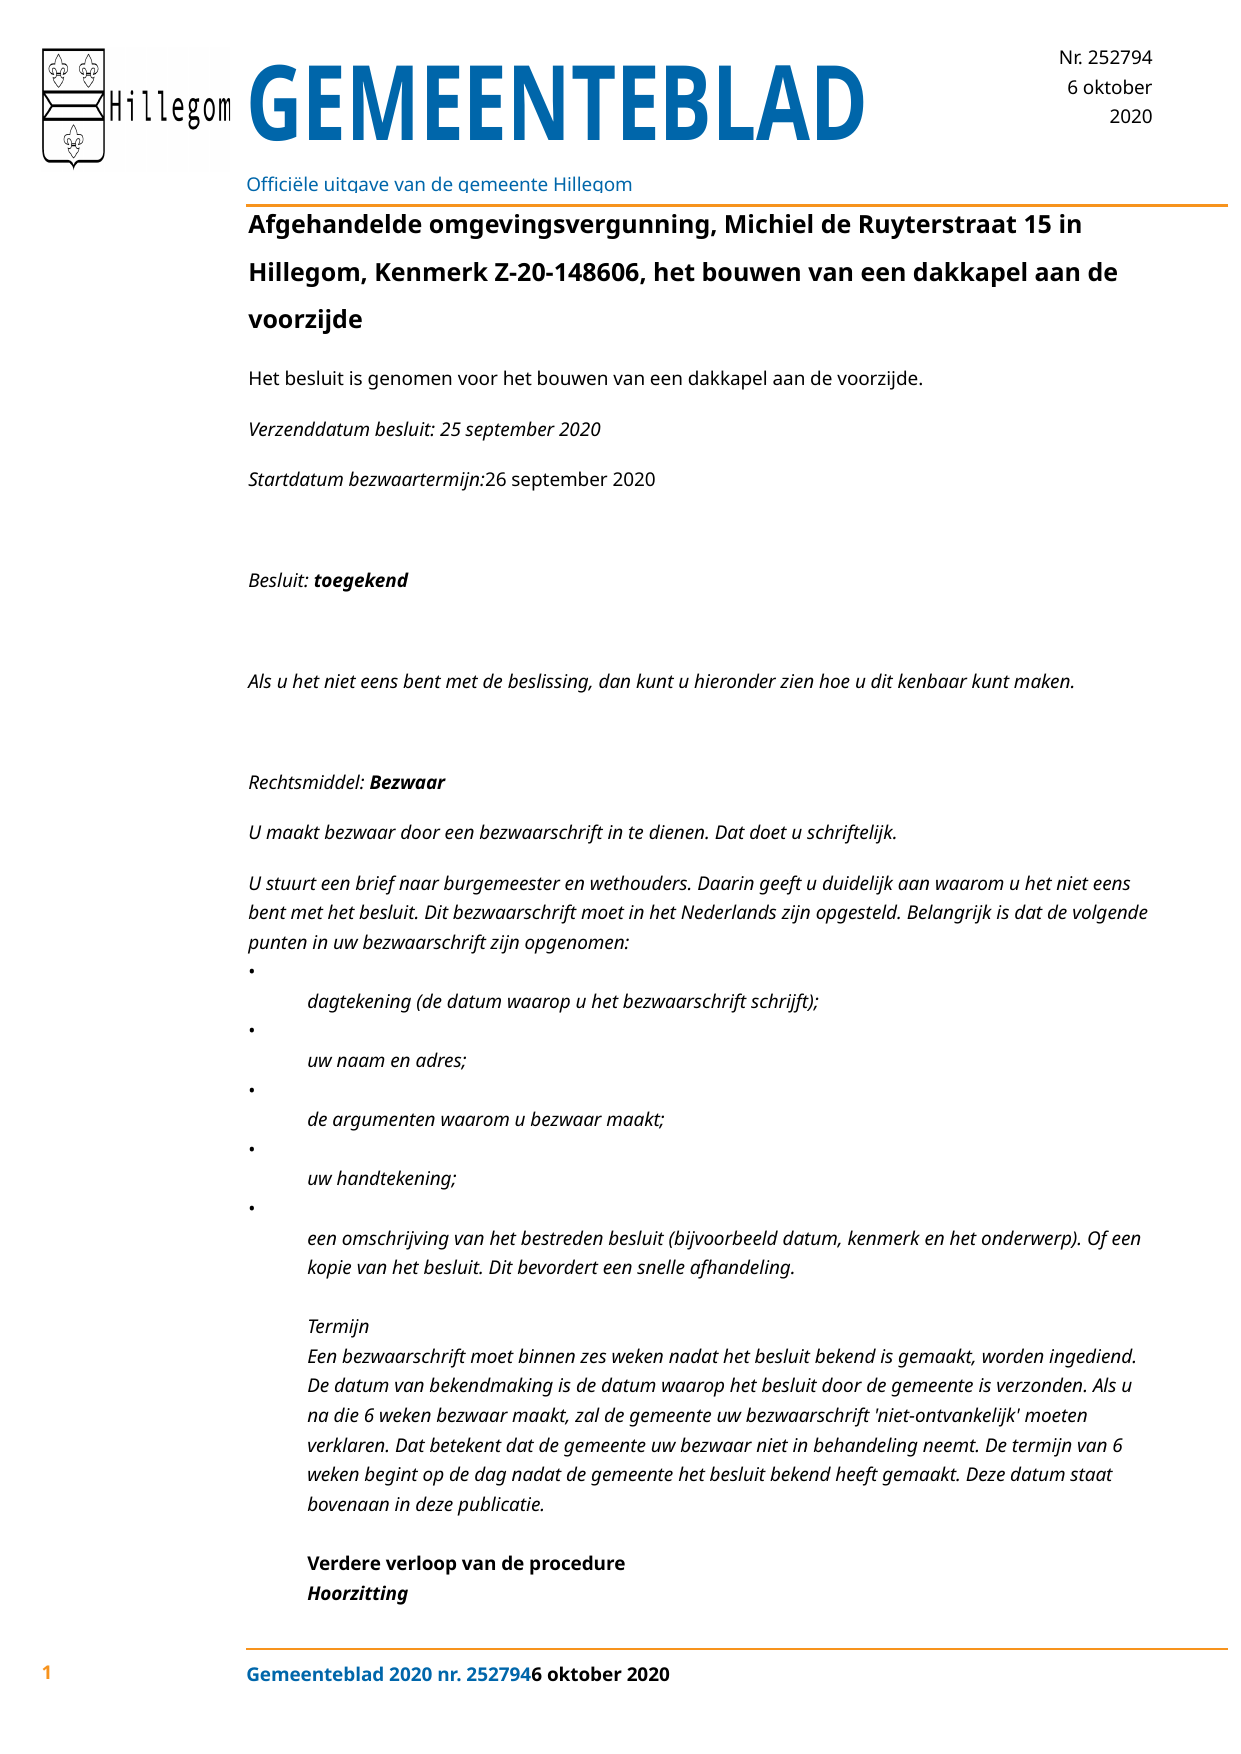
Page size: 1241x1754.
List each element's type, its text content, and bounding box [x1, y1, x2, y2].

list een omschrijving van het bestreden besluit (bijvoorbeeld datum, kenmerk en het onderwerp). Of een kopie van het besluit. Dit bevordert een snelle afhandeling. [248, 1225, 1152, 1280]
list Verdere verloop van de procedure [248, 1550, 1152, 1576]
list uw handtekening; [248, 1166, 1152, 1191]
list Termijn [248, 1313, 1152, 1339]
list Hoorzitting [248, 1580, 1152, 1605]
text U stuurt een brief naar burgemeester en wethouders. Daarin geeft u duidelijk aan waarom u het niet eens bent met het besluit. Dit bezwaarschrift moet in het Nederlands zijn opgesteld. Belangrijk is dat de volgende punten in uw bezwaarschrift zijn opgenomen: [248, 870, 1152, 954]
list de argumenten waarom u bezwaar maakt; [248, 1106, 1152, 1132]
text Startdatum bezwaartermijn:26 september 2020 [248, 466, 1152, 492]
text Als u het niet eens bent met de beslissing, dan kunt u hieronder zien hoe u dit kenbaar kunt maken. [248, 668, 1152, 694]
text Rechtsmiddel: Bezwaar [248, 769, 1152, 794]
text Verzenddatum besluit: 25 september 2020 [248, 416, 1152, 442]
list Een bezwaarschrift moet binnen zes weken nadat het besluit bekend is gemaakt, worden ingediend. De datum van bekendmaking is de datum waarop het besluit door de gemeente is verzonden. Als u na die 6 weken bezwaar maakt, zal de gemeente uw bezwaarschrift 'niet-ontvankelijk' moeten verklaren. Dat betekent dat de gemeente uw bezwaar niet in behandeling neemt. De termijn van 6 weken begint op de dag nadat de gemeente het besluit bekend heeft gemaakt. Deze datum staat bovenaan in deze publicatie. [248, 1343, 1152, 1517]
text Besluit: toegekend [248, 567, 1152, 593]
list dagtekening (de datum waarop u het bezwaarschrift schrijft); [248, 988, 1152, 1014]
list uw naam en adres; [248, 1047, 1152, 1073]
text U maakt bezwaar door een bezwaarschrift in te dienen. Dat doet u schriftelijk. [248, 819, 1152, 845]
text Afgehandelde omgevingsvergunning, Michiel de Ruyterstraat 15 in Hillegom, Kenmerk Z-20-148606, het bouwen van een dakkapel aan de voorzijde [248, 207, 1152, 336]
text Het besluit is genomen voor het bouwen van een dakkapel aan de voorzijde. [248, 366, 1152, 391]
picture [41, 47, 231, 172]
